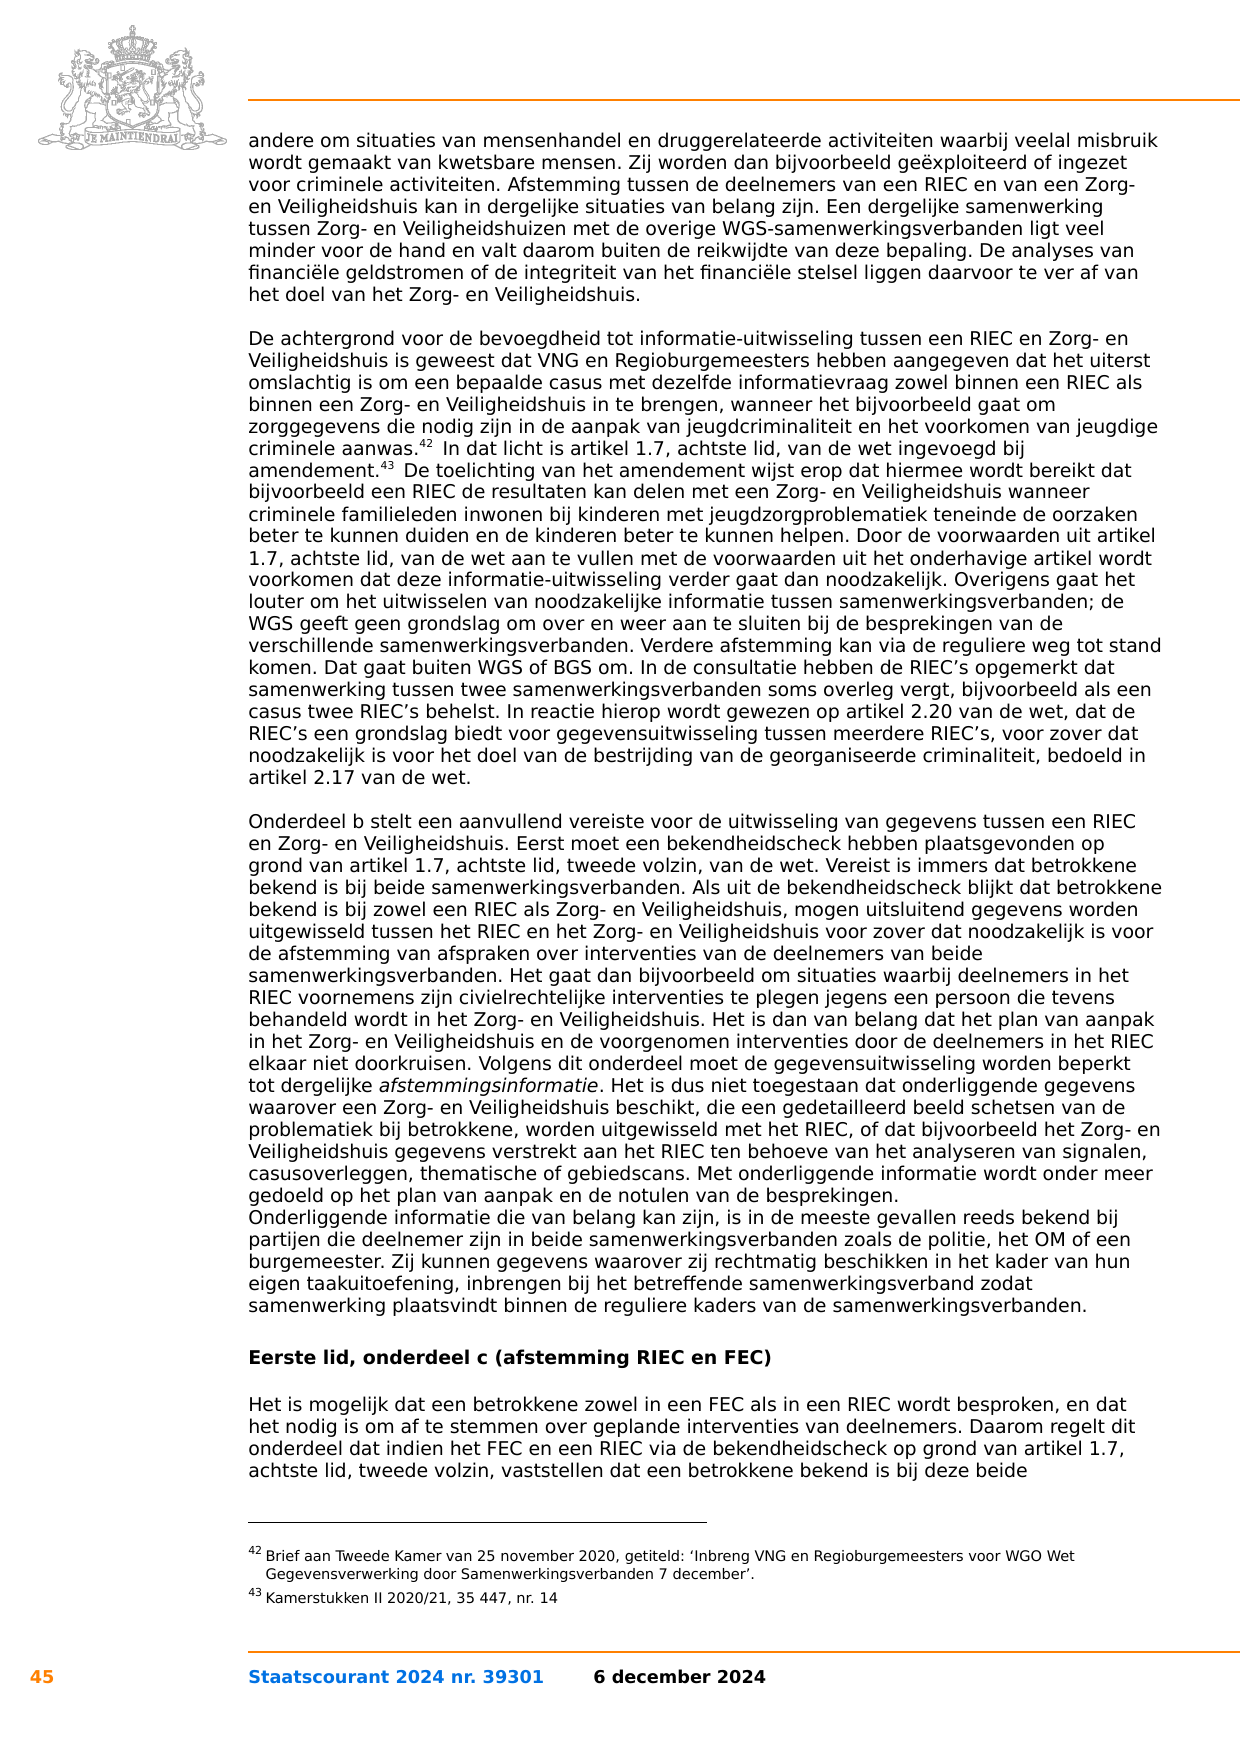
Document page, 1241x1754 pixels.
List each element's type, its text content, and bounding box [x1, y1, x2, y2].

text Brief aan Tweede Kamer van 25 november 2020, getiteld: ‘Inbreng VNG en Regioburgemeesters voor WGO Wet Gegevensverwerking door Samenwerkingsverbanden 7 december’. [248, 1544, 1163, 1583]
picture [38, 25, 227, 150]
text Onderdeel b stelt een aanvullend vereiste voor de uitwisseling van gegevens tussen een RIEC en Zorg- en Veiligheidshuis. Eerst moet een bekendheidscheck hebben plaatsgevonden op grond van artikel 1.7, achtste lid, tweede volzin, van de wet. Vereist is immers dat betrokkene bekend is bij beide samenwerkingsverbanden. Als uit de bekendheidscheck blijkt dat betrokkene bekend is bij zowel een RIEC als Zorg- en Veiligheidshuis, mogen uitsluitend gegevens worden uitgewisseld tussen het RIEC en het Zorg- en Veiligheidshuis voor zover dat noodzakelijk is voor de afstemming van afspraken over interventies van de deelnemers van beide samenwerkingsverbanden. Het gaat dan bijvoorbeeld om situaties waarbij deelnemers in het RIEC voornemens zijn civielrechtelijke interventies te plegen jegens een persoon die tevens behandeld wordt in het Zorg- en Veiligheidshuis. Het is dan van belang dat het plan van aanpak in het Zorg- en Veiligheidshuis en de voorgenomen interventies door de deelnemers in het RIEC elkaar niet doorkruisen. Volgens dit onderdeel moet de gegevensuitwisseling worden beperkt tot dergelijke afstemmingsinformatie. Het is dus niet toegestaan dat onderliggende gegevens waarover een Zorg- en Veiligheidshuis beschikt, die een gedetailleerd beeld schetsen van de problematiek bij betrokkene, worden uitgewisseld met het RIEC, of dat bijvoorbeeld het Zorg- en Veiligheidshuis gegevens verstrekt aan het RIEC ten behoeve van het analyseren van signalen, casusoverleggen, thematische of gebiedscans. Met onderliggende informatie wordt onder meer gedoeld op het plan van aanpak en de notulen van de besprekingen. [248, 811, 1163, 1207]
subtitle Eerste lid, onderdeel c (afstemming RIEC en FEC) [248, 1347, 1163, 1368]
text andere om situaties van mensenhandel en druggerelateerde activiteiten waarbij veelal misbruik wordt gemaakt van kwetsbare mensen. Zij worden dan bijvoorbeeld geëxploiteerd of ingezet voor criminele activiteiten. Afstemming tussen de deelnemers van een RIEC en van een Zorg- en Veiligheidshuis kan in dergelijke situaties van belang zijn. Een dergelijke samenwerking tussen Zorg- en Veiligheidshuizen met de overige WGS-samenwerkingsverbanden ligt veel minder voor de hand en valt daarom buiten de reikwijdte van deze bepaling. De analyses van financiële geldstromen of de integriteit van het financiële stelsel liggen daarvoor te ver af van het doel van het Zorg- en Veiligheidshuis. [248, 130, 1163, 306]
text Onderliggende informatie die van belang kan zijn, is in de meeste gevallen reeds bekend bij partijen die deelnemer zijn in beide samenwerkingsverbanden zoals de politie, het OM of een burgemeester. Zij kunnen gegevens waarover zij rechtmatig beschikken in het kader van hun eigen taakuitoefening, inbrengen bij het betreffende samenwerkingsverband zodat samenwerking plaatsvindt binnen de reguliere kaders van de samenwerkingsverbanden. [248, 1207, 1163, 1317]
text Kamerstukken II 2020/21, 35 447, nr. 14 [248, 1586, 1163, 1608]
text Het is mogelijk dat een betrokkene zowel in een FEC als in een RIEC wordt besproken, en dat het nodig is om af te stemmen over geplande interventies van deelnemers. Daarom regelt dit onderdeel dat indien het FEC en een RIEC via de bekendheidscheck op grond van artikel 1.7, achtste lid, tweede volzin, vaststellen dat een betrokkene bekend is bij deze beide [248, 1393, 1163, 1481]
text De achtergrond voor de bevoegdheid tot informatie-uitwisseling tussen een RIEC en Zorg- en Veiligheidshuis is geweest dat VNG en Regioburgemeesters hebben aangegeven dat het uiterst omslachtig is om een bepaalde casus met dezelfde informatievraag zowel binnen een RIEC als binnen een Zorg- en Veiligheidshuis in te brengen, wanneer het bijvoorbeeld gaat om zorggegevens die nodig zijn in de aanpak van jeugdcriminaliteit en het voorkomen van jeugdige criminele aanwas. In dat licht is artikel 1.7, achtste lid, van de wet ingevoegd bij amendement. De toelichting van het amendement wijst erop dat hiermee wordt bereikt dat bijvoorbeeld een RIEC de resultaten kan delen met een Zorg- en Veiligheidshuis wanneer criminele familieleden inwonen bij kinderen met jeugdzorgproblematiek teneinde de oorzaken beter te kunnen duiden en de kinderen beter te kunnen helpen. Door de voorwaarden uit artikel 1.7, achtste lid, van de wet aan te vullen met de voorwaarden uit het onderhavige artikel wordt voorkomen dat deze informatie-uitwisseling verder gaat dan noodzakelijk. Overigens gaat het louter om het uitwisselen van noodzakelijke informatie tussen samenwerkingsverbanden; de WGS geeft geen grondslag om over en weer aan te sluiten bij de besprekingen van de verschillende samenwerkingsverbanden. Verdere afstemming kan via de reguliere weg tot stand komen. Dat gaat buiten WGS of BGS om. In de consultatie hebben de RIEC’s opgemerkt dat samenwerking tussen twee samenwerkingsverbanden soms overleg vergt, bijvoorbeeld als een casus twee RIEC’s behelst. In reactie hierop wordt gewezen op artikel 2.20 van de wet, dat de RIEC’s een grondslag biedt voor gegevensuitwisseling tussen meerdere RIEC’s, voor zover dat noodzakelijk is voor het doel van de bestrijding van de georganiseerde criminaliteit, bedoeld in artikel 2.17 van de wet. [248, 328, 1163, 789]
